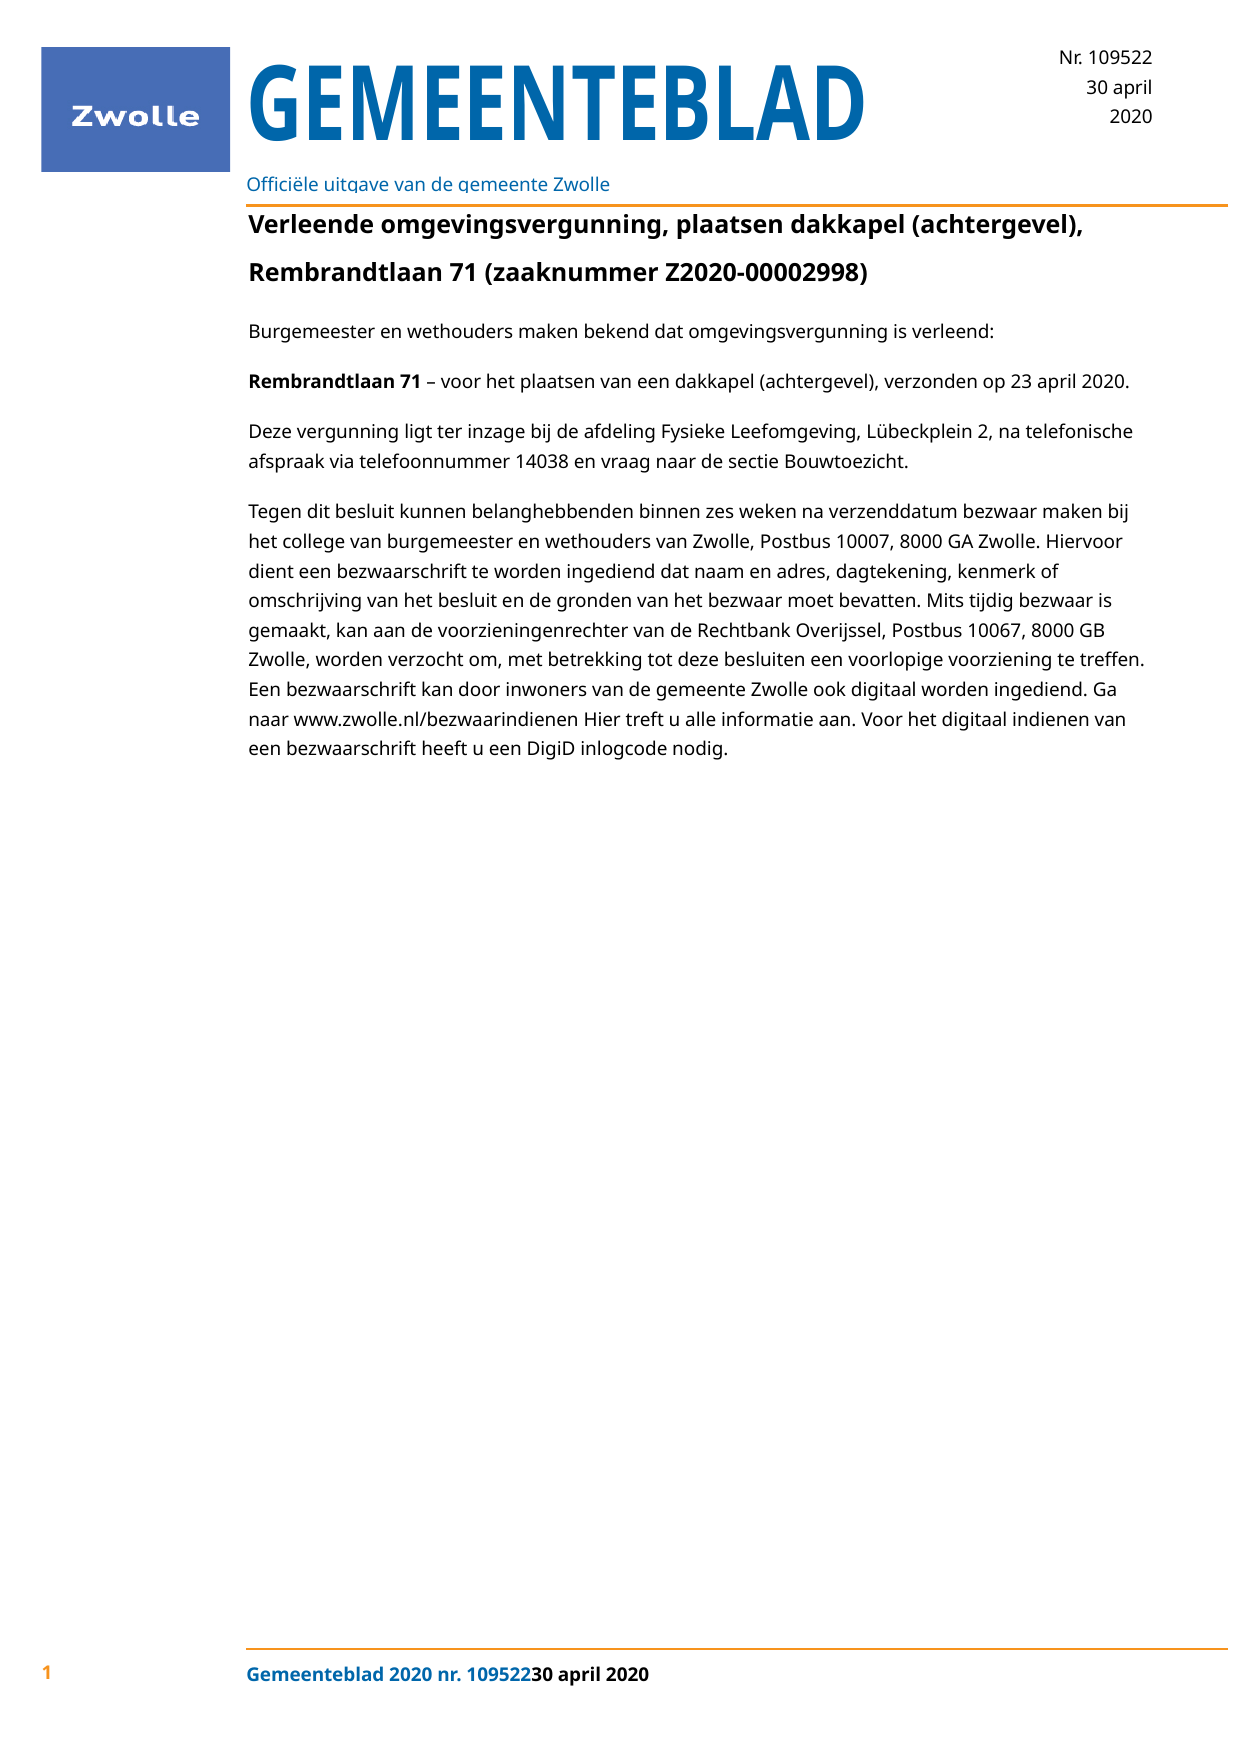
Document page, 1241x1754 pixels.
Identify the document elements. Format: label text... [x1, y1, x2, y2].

text Deze vergunning ligt ter inzage bij de afdeling Fysieke Leefomgeving, Lübeckplein 2, na telefonische afspraak via telefoonnummer 14038 en vraag naar de sectie Bouwtoezicht. [248, 419, 1152, 474]
text Rembrandtlaan 71 – voor het plaatsen van een dakkapel (achtergevel), verzonden op 23 april 2020. [248, 368, 1152, 394]
text Verleende omgevingsvergunning, plaatsen dakkapel (achtergevel), Rembrandtlaan 71 (zaaknummer Z2020-00002998) [248, 207, 1152, 288]
text Burgemeester en wethouders maken bekend dat omgevingsvergunning is verleend: [248, 318, 1152, 344]
text Tegen dit besluit kunnen belanghebbenden binnen zes weken na verzenddatum bezwaar maken bij het college van burgemeester en wethouders van Zwolle, Postbus 10007, 8000 GA Zwolle. Hiervoor dient een bezwaarschrift te worden ingediend dat naam en adres, dagtekening, kenmerk of omschrijving van het besluit en de gronden van het bezwaar moet bevatten. Mits tijdig bezwaar is gemaakt, kan aan de voorzieningenrechter van de Rechtbank Overijssel, Postbus 10067, 8000 GB Zwolle, worden verzocht om, met betrekking tot deze besluiten een voorlopige voorziening te treffen. Een bezwaarschrift kan door inwoners van de gemeente Zwolle ook digitaal worden ingediend. Ga naar www.zwolle.nl/bezwaarindienen Hier treft u alle informatie aan. Voor het digitaal indienen van een bezwaarschrift heeft u een DigiD inlogcode nodig. [248, 499, 1152, 761]
picture [41, 47, 231, 172]
